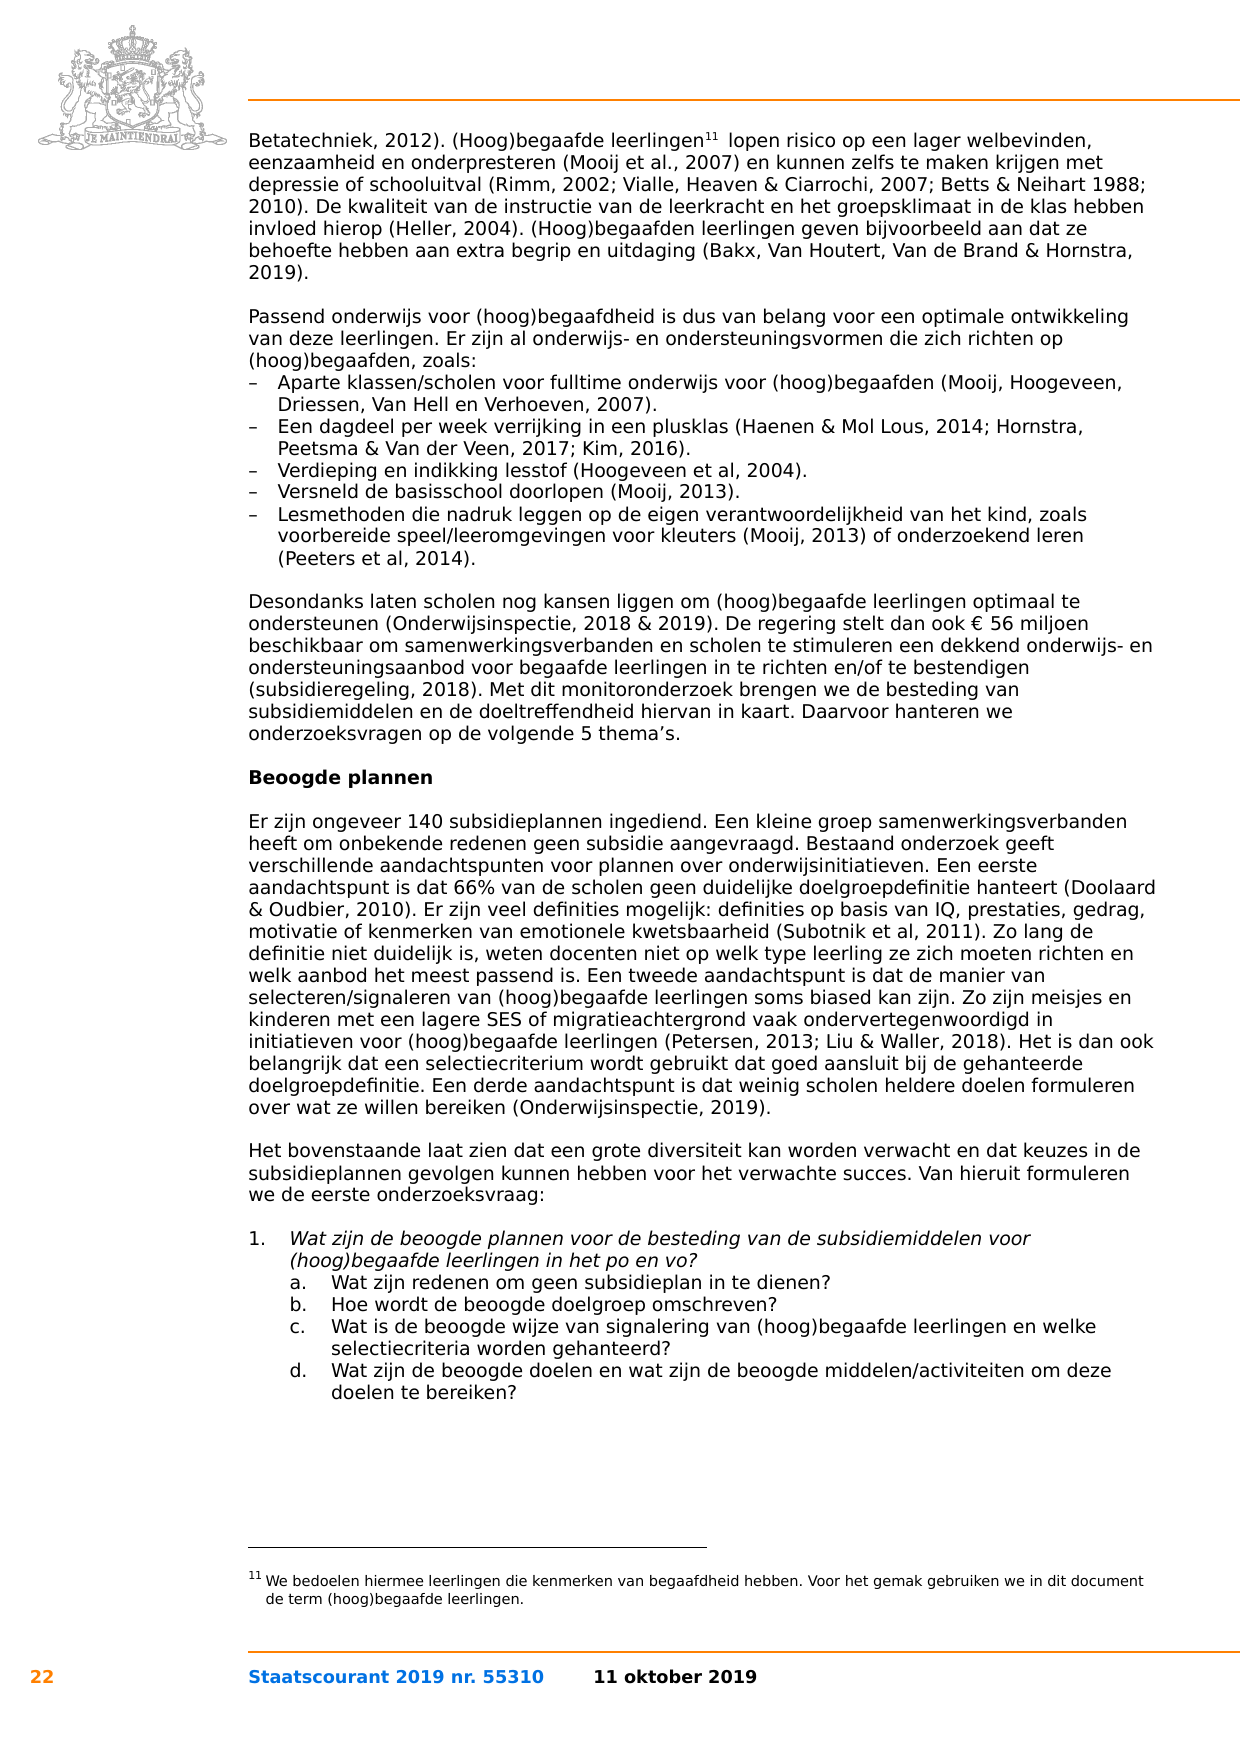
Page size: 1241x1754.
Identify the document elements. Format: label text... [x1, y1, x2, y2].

text – Verdieping en indikking lesstof (Hoogeveen et al, 2004). [248, 459, 1163, 481]
text Het bovenstaande laat zien dat een grote diversiteit kan worden verwacht en dat keuzes in de subsidieplannen gevolgen kunnen hebben voor het verwachte succes. Van hieruit formuleren we de eerste onderzoeksvraag: [248, 1140, 1163, 1206]
text Desondanks laten scholen nog kansen liggen om (hoog)begaafde leerlingen optimaal te ondersteunen (Onderwijsinspectie, 2018 & 2019). De regering stelt dan ook € 56 miljoen beschikbaar om samenwerkingsverbanden en scholen te stimuleren een dekkend onderwijs- en ondersteuningsaanbod voor begaafde leerlingen in te richten en/of te bestendigen (subsidieregeling, 2018). Met dit monitoronderzoek brengen we de besteding van subsidiemiddelen en de doeltreffendheid hiervan in kaart. Daarvoor hanteren we onderzoeksvragen op de volgende 5 thema’s. [248, 591, 1163, 745]
text b. Hoe wordt de beoogde doelgroep omschreven? [289, 1294, 1163, 1316]
text – Versneld de basisschool doorlopen (Mooij, 2013). [248, 481, 1163, 503]
subtitle Beoogde plannen [248, 767, 1163, 789]
text We bedoelen hiermee leerlingen die kenmerken van begaafdheid hebben. Voor het gemak gebruiken we in dit document de term (hoog)begaafde leerlingen. [248, 1569, 1163, 1608]
text – Lesmethoden die nadruk leggen op de eigen verantwoordelijkheid van het kind, zoals voorbereide speel/leeromgevingen voor kleuters (Mooij, 2013) of onderzoekend leren (Peeters et al, 2014). [248, 503, 1163, 569]
text 1. Wat zijn de beoogde plannen voor de besteding van de subsidiemiddelen voor (hoog)begaafde leerlingen in het po en vo? [248, 1228, 1163, 1272]
picture [38, 25, 227, 150]
text Er zijn ongeveer 140 subsidieplannen ingediend. Een kleine groep samenwerkingsverbanden heeft om onbekende redenen geen subsidie aangevraagd. Bestaand onderzoek geeft verschillende aandachtspunten voor plannen over onderwijsinitiatieven. Een eerste aandachtspunt is dat 66% van de scholen geen duidelijke doelgroepdefinitie hanteert (Doolaard & Oudbier, 2010). Er zijn veel definities mogelijk: definities op basis van IQ, prestaties, gedrag, motivatie of kenmerken van emotionele kwetsbaarheid (Subotnik et al, 2011). Zo lang de definitie niet duidelijk is, weten docenten niet op welk type leerling ze zich moeten richten en welk aanbod het meest passend is. Een tweede aandachtspunt is dat de manier van selecteren/signaleren van (hoog)begaafde leerlingen soms biased kan zijn. Zo zijn meisjes en kinderen met een lagere SES of migratieachtergrond vaak ondervertegenwoordigd in initiatieven voor (hoog)begaafde leerlingen (Petersen, 2013; Liu & Waller, 2018). Het is dan ook belangrijk dat een selectiecriterium wordt gebruikt dat goed aansluit bij de gehanteerde doelgroepdefinitie. Een derde aandachtspunt is dat weinig scholen heldere doelen formuleren over wat ze willen bereiken (Onderwijsinspectie, 2019). [248, 811, 1163, 1118]
text a. Wat zijn redenen om geen subsidieplan in te dienen? [289, 1272, 1163, 1294]
text c. Wat is de beoogde wijze van signalering van (hoog)begaafde leerlingen en welke selectiecriteria worden gehanteerd? [289, 1316, 1163, 1360]
text Passend onderwijs voor (hoog)begaafdheid is dus van belang voor een optimale ontwikkeling van deze leerlingen. Er zijn al onderwijs- en ondersteuningsvormen die zich richten op (hoog)begaafden, zoals: [248, 306, 1163, 372]
text – Een dagdeel per week verrijking in een plusklas (Haenen & Mol Lous, 2014; Hornstra, Peetsma & Van der Veen, 2017; Kim, 2016). [248, 416, 1163, 459]
text – Aparte klassen/scholen voor fulltime onderwijs voor (hoog)begaafden (Mooij, Hoogeveen, Driessen, Van Hell en Verhoeven, 2007). [248, 372, 1163, 416]
text d. Wat zijn de beoogde doelen en wat zijn de beoogde middelen/activiteiten om deze doelen te bereiken? [289, 1360, 1163, 1404]
text Betatechniek, 2012). (Hoog)begaafde leerlingen lopen risico op een lager welbevinden, eenzaamheid en onderpresteren (Mooij et al., 2007) en kunnen zelfs te maken krijgen met depressie of schooluitval (Rimm, 2002; Vialle, Heaven & Ciarrochi, 2007; Betts & Neihart 1988; 2010). De kwaliteit van de instructie van de leerkracht en het groepsklimaat in de klas hebben invloed hierop (Heller, 2004). (Hoog)begaafden leerlingen geven bijvoorbeeld aan dat ze behoefte hebben aan extra begrip en uitdaging (Bakx, Van Houtert, Van de Brand & Hornstra, 2019). [248, 130, 1163, 284]
